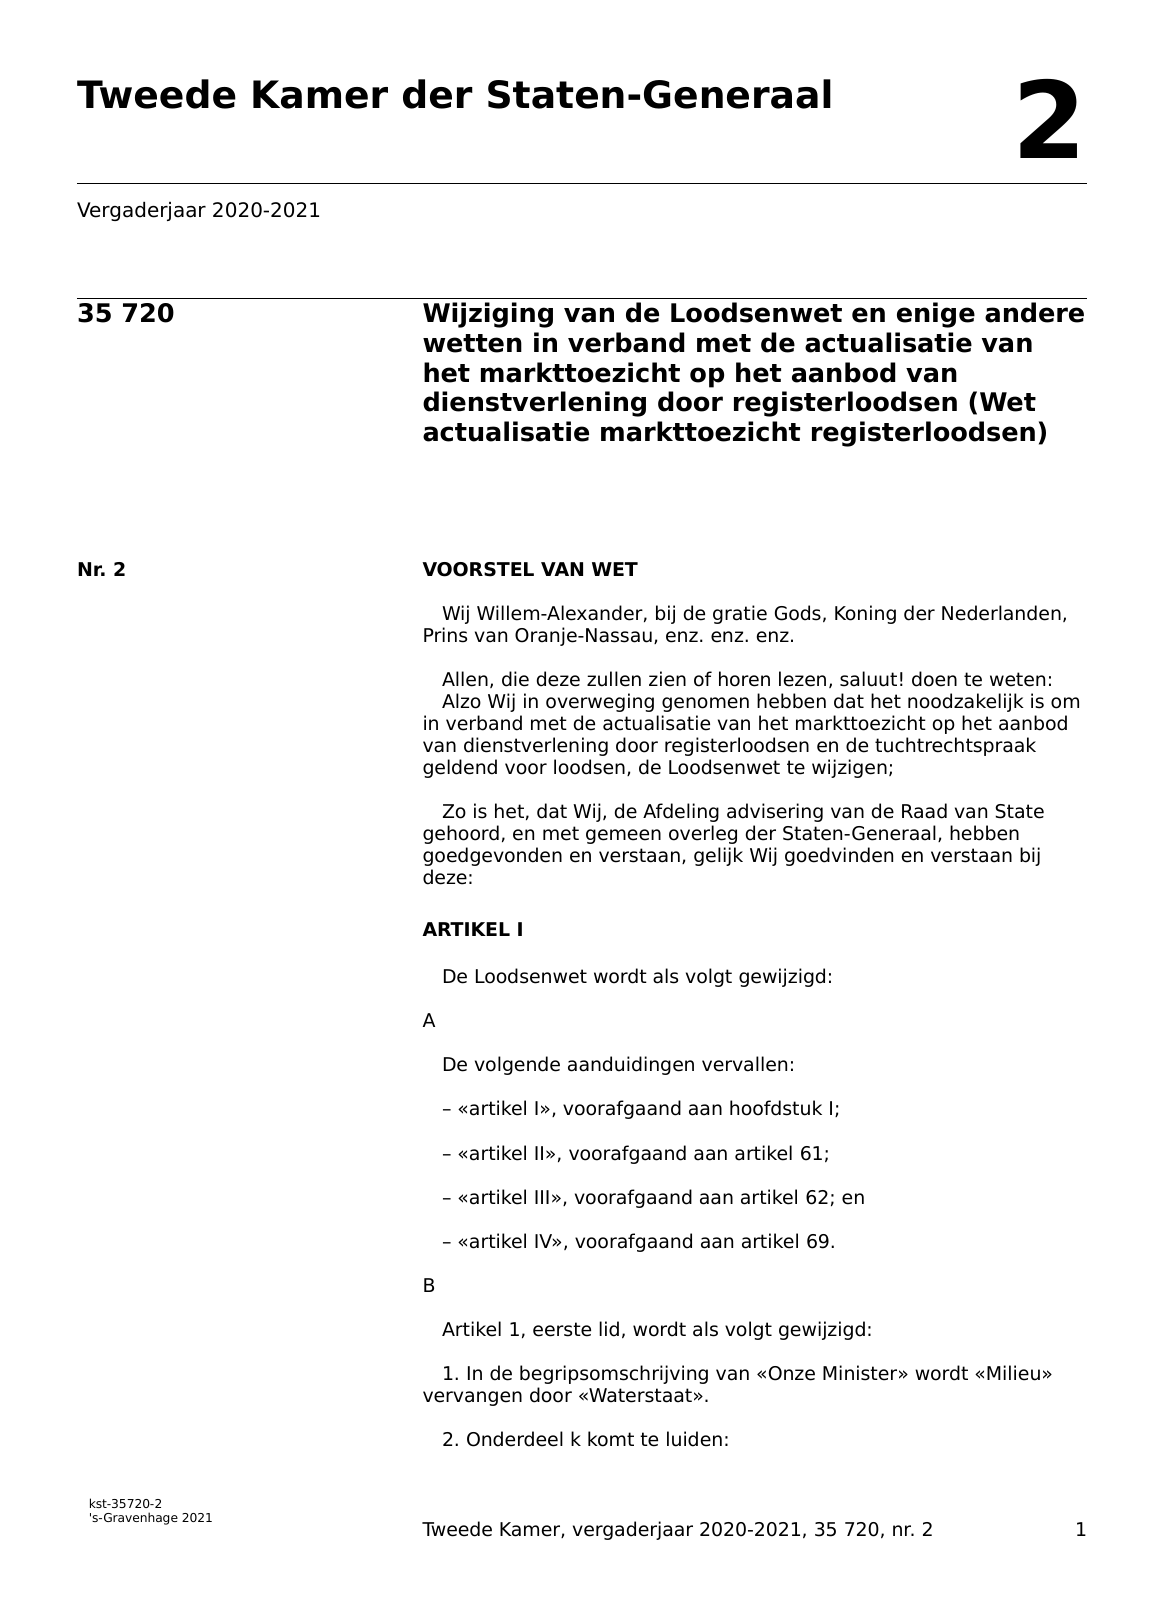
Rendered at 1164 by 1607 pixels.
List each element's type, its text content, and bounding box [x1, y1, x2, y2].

text 2. Onderdeel k komt te luiden: [422, 1429, 1087, 1451]
text Wij Willem-Alexander, bij de gratie Gods, Koning der Nederlanden, Prins van Oranje-Nassau, enz. enz. enz. [422, 603, 1087, 647]
text Allen, die deze zullen zien of horen lezen, saluut! doen te weten: [422, 669, 1087, 691]
text kst-35720-2 [88, 1497, 323, 1511]
text De volgende aanduidingen vervallen: [422, 1054, 1087, 1076]
text – «artikel II», voorafgaand aan artikel 61; [422, 1142, 1087, 1164]
subtitle ARTIKEL I [422, 919, 1087, 941]
subtitle 35 720 Wijziging van de Loodsenwet en enige andere wetten in verband met de actualisatie van het markttoezicht op het aanbod van dienstverlening door registerloodsen (Wet actualisatie markttoezicht registerloodsen) [77, 299, 1087, 447]
subtitle Nr. 2 VOORSTEL VAN WET [77, 558, 1087, 580]
text – «artikel IV», voorafgaand aan artikel 69. [422, 1231, 1087, 1253]
text 's-Gravenhage 2021 [88, 1511, 323, 1525]
table_cell Vergaderjaar 2020-2021 [77, 184, 1087, 298]
text Alzo Wij in overweging genomen hebben dat het noodzakelijk is om in verband met de actualisatie van het markttoezicht op het aanbod van dienstverlening door registerloodsen en de tuchtrechtspraak geldend voor loodsen, de Loodsenwet te wijzigen; [422, 691, 1087, 779]
text B [422, 1275, 1087, 1297]
table_header 2 [886, 59, 1087, 183]
table_header Tweede Kamer der Staten-Generaal [77, 59, 886, 183]
text Artikel 1, eerste lid, wordt als volgt gewijzigd: [422, 1319, 1087, 1341]
text – «artikel III», voorafgaand aan artikel 62; en [422, 1187, 1087, 1208]
text 1. In de begripsomschrijving van «Onze Minister» wordt «Milieu» vervangen door «Waterstaat». [422, 1363, 1087, 1407]
text De Loodsenwet wordt als volgt gewijzigd: [422, 966, 1087, 988]
text – «artikel I», voorafgaand aan hoofdstuk I; [422, 1098, 1087, 1120]
text Zo is het, dat Wij, de Afdeling advisering van de Raad van State gehoord, en met gemeen overleg der Staten-Generaal, hebben goedgevonden en verstaan, gelijk Wij goedvinden en verstaan bij deze: [422, 801, 1087, 889]
text A [422, 1010, 1087, 1032]
